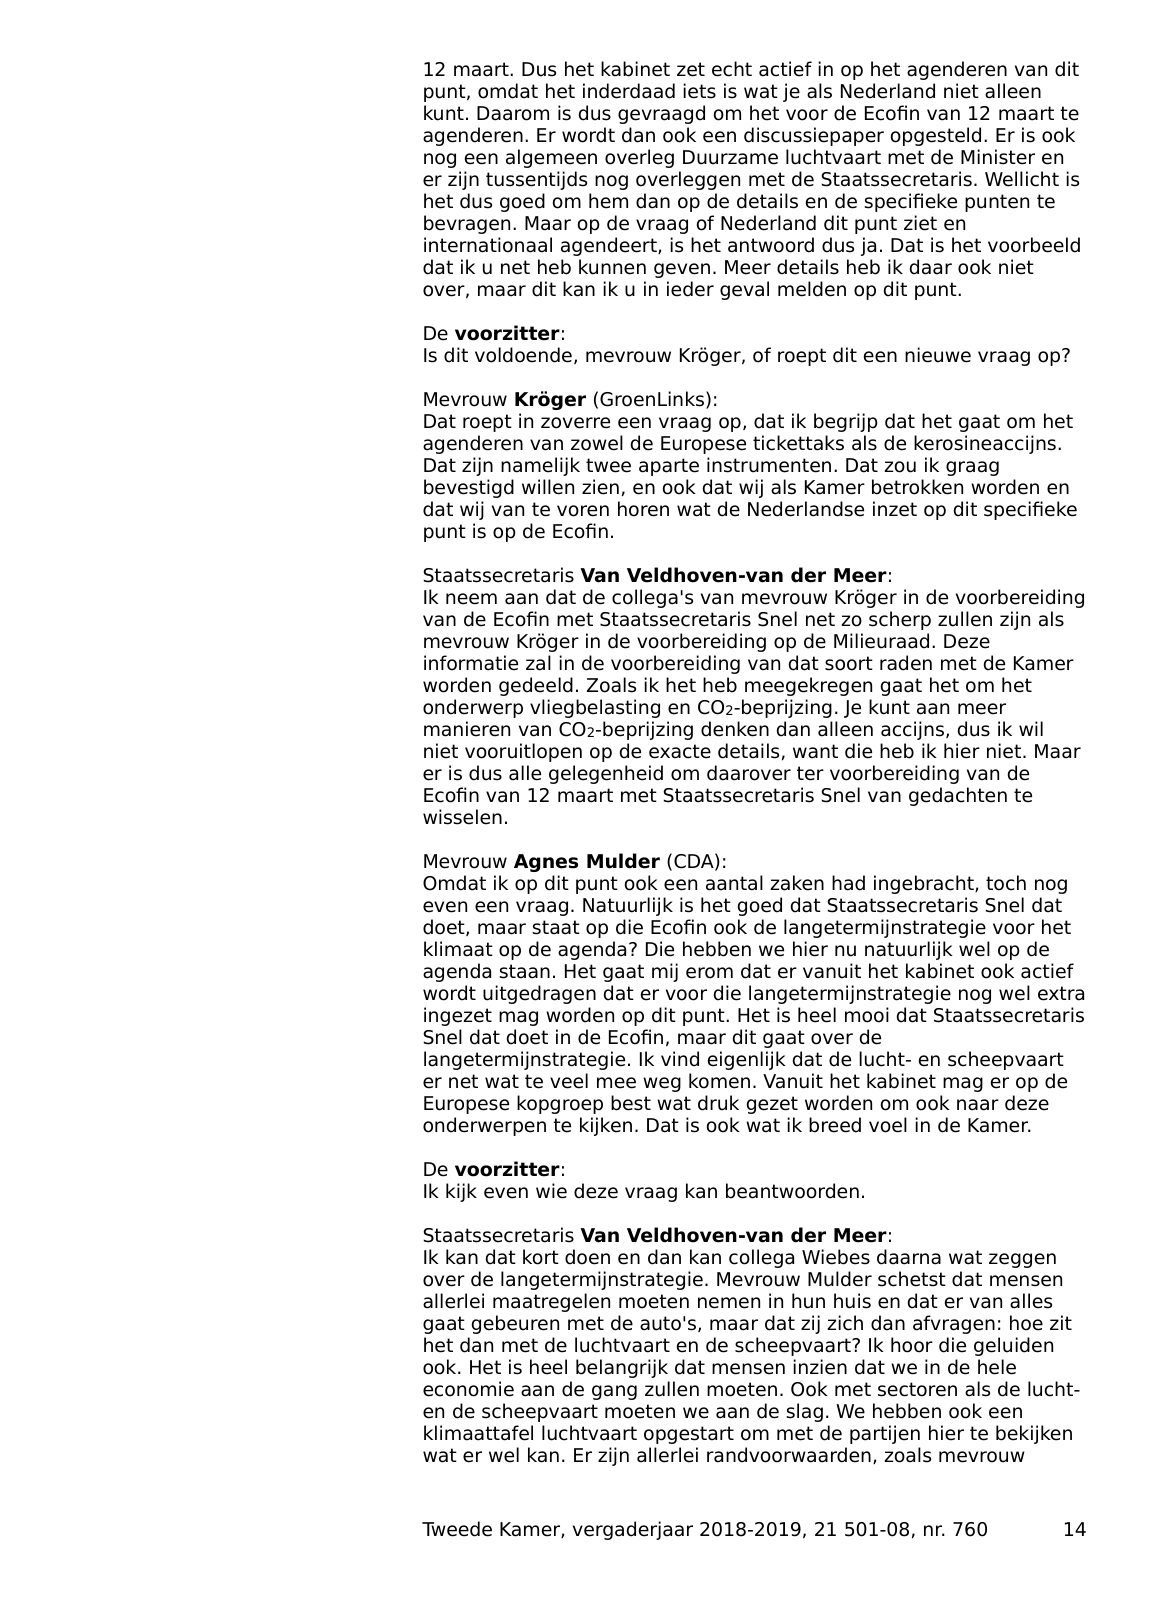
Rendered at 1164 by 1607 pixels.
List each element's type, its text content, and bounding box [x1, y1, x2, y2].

text Staatssecretaris Van Veldhoven-van der Meer: [422, 565, 1087, 587]
text Omdat ik op dit punt ook een aantal zaken had ingebracht, toch nog even een vraag. Natuurlijk is het goed dat Staatssecretaris Snel dat doet, maar staat op die Ecofin ook de langetermijnstrategie voor het klimaat op de agenda? Die hebben we hier nu natuurlijk wel op de agenda staan. Het gaat mij erom dat er vanuit het kabinet ook actief wordt uitgedragen dat er voor die langetermijnstrategie nog wel extra ingezet mag worden op dit punt. Het is heel mooi dat Staatssecretaris Snel dat doet in de Ecofin, maar dit gaat over de langetermijnstrategie. Ik vind eigenlijk dat de lucht- en scheepvaart er net wat te veel mee weg komen. Vanuit het kabinet mag er op de Europese kopgroep best wat druk gezet worden om ook naar deze onderwerpen te kijken. Dat is ook wat ik breed voel in de Kamer. [422, 873, 1087, 1137]
text De voorzitter: [422, 1159, 1087, 1181]
text Is dit voldoende, mevrouw Kröger, of roept dit een nieuwe vraag op? [422, 345, 1087, 367]
text Mevrouw Kröger (GroenLinks): [422, 389, 1087, 411]
text Staatssecretaris Van Veldhoven-van der Meer: [422, 1225, 1087, 1247]
text Mevrouw Agnes Mulder (CDA): [422, 851, 1087, 873]
text Ik kijk even wie deze vraag kan beantwoorden. [422, 1181, 1087, 1203]
text Dat roept in zoverre een vraag op, dat ik begrijp dat het gaat om het agenderen van zowel de Europese tickettaks als de kerosineaccijns. Dat zijn namelijk twee aparte instrumenten. Dat zou ik graag bevestigd willen zien, en ook dat wij als Kamer betrokken worden en dat wij van te voren horen wat de Nederlandse inzet op dit specifieke punt is op de Ecofin. [422, 411, 1087, 543]
text 12 maart. Dus het kabinet zet echt actief in op het agenderen van dit punt, omdat het inderdaad iets is wat je als Nederland niet alleen kunt. Daarom is dus gevraagd om het voor de Ecofin van 12 maart te agenderen. Er wordt dan ook een discussiepaper opgesteld. Er is ook nog een algemeen overleg Duurzame luchtvaart met de Minister en er zijn tussentijds nog overleggen met de Staatssecretaris. Wellicht is het dus goed om hem dan op de details en de specifieke punten te bevragen. Maar op de vraag of Nederland dit punt ziet en internationaal agendeert, is het antwoord dus ja. Dat is het voorbeeld dat ik u net heb kunnen geven. Meer details heb ik daar ook niet over, maar dit kan ik u in ieder geval melden op dit punt. [422, 59, 1087, 301]
text De voorzitter: [422, 323, 1087, 345]
text Ik kan dat kort doen en dan kan collega Wiebes daarna wat zeggen over de langetermijnstrategie. Mevrouw Mulder schetst dat mensen allerlei maatregelen moeten nemen in hun huis en dat er van alles gaat gebeuren met de auto's, maar dat zij zich dan afvragen: hoe zit het dan met de luchtvaart en de scheepvaart? Ik hoor die geluiden ook. Het is heel belangrijk dat mensen inzien dat we in de hele economie aan de gang zullen moeten. Ook met sectoren als de lucht- en de scheepvaart moeten we aan de slag. We hebben ook een klimaattafel luchtvaart opgestart om met de partijen hier te bekijken wat er wel kan. Er zijn allerlei randvoorwaarden, zoals mevrouw [422, 1247, 1087, 1467]
text Ik neem aan dat de collega's van mevrouw Kröger in de voorbereiding van de Ecofin met Staatssecretaris Snel net zo scherp zullen zijn als mevrouw Kröger in de voorbereiding op de Milieuraad. Deze informatie zal in de voorbereiding van dat soort raden met de Kamer worden gedeeld. Zoals ik het heb meegekregen gaat het om het onderwerp vliegbelasting en CO2-beprijzing. Je kunt aan meer manieren van CO2-beprijzing denken dan alleen accijns, dus ik wil niet vooruitlopen op de exacte details, want die heb ik hier niet. Maar er is dus alle gelegenheid om daarover ter voorbereiding van de Ecofin van 12 maart met Staatssecretaris Snel van gedachten te wisselen. [422, 587, 1087, 829]
